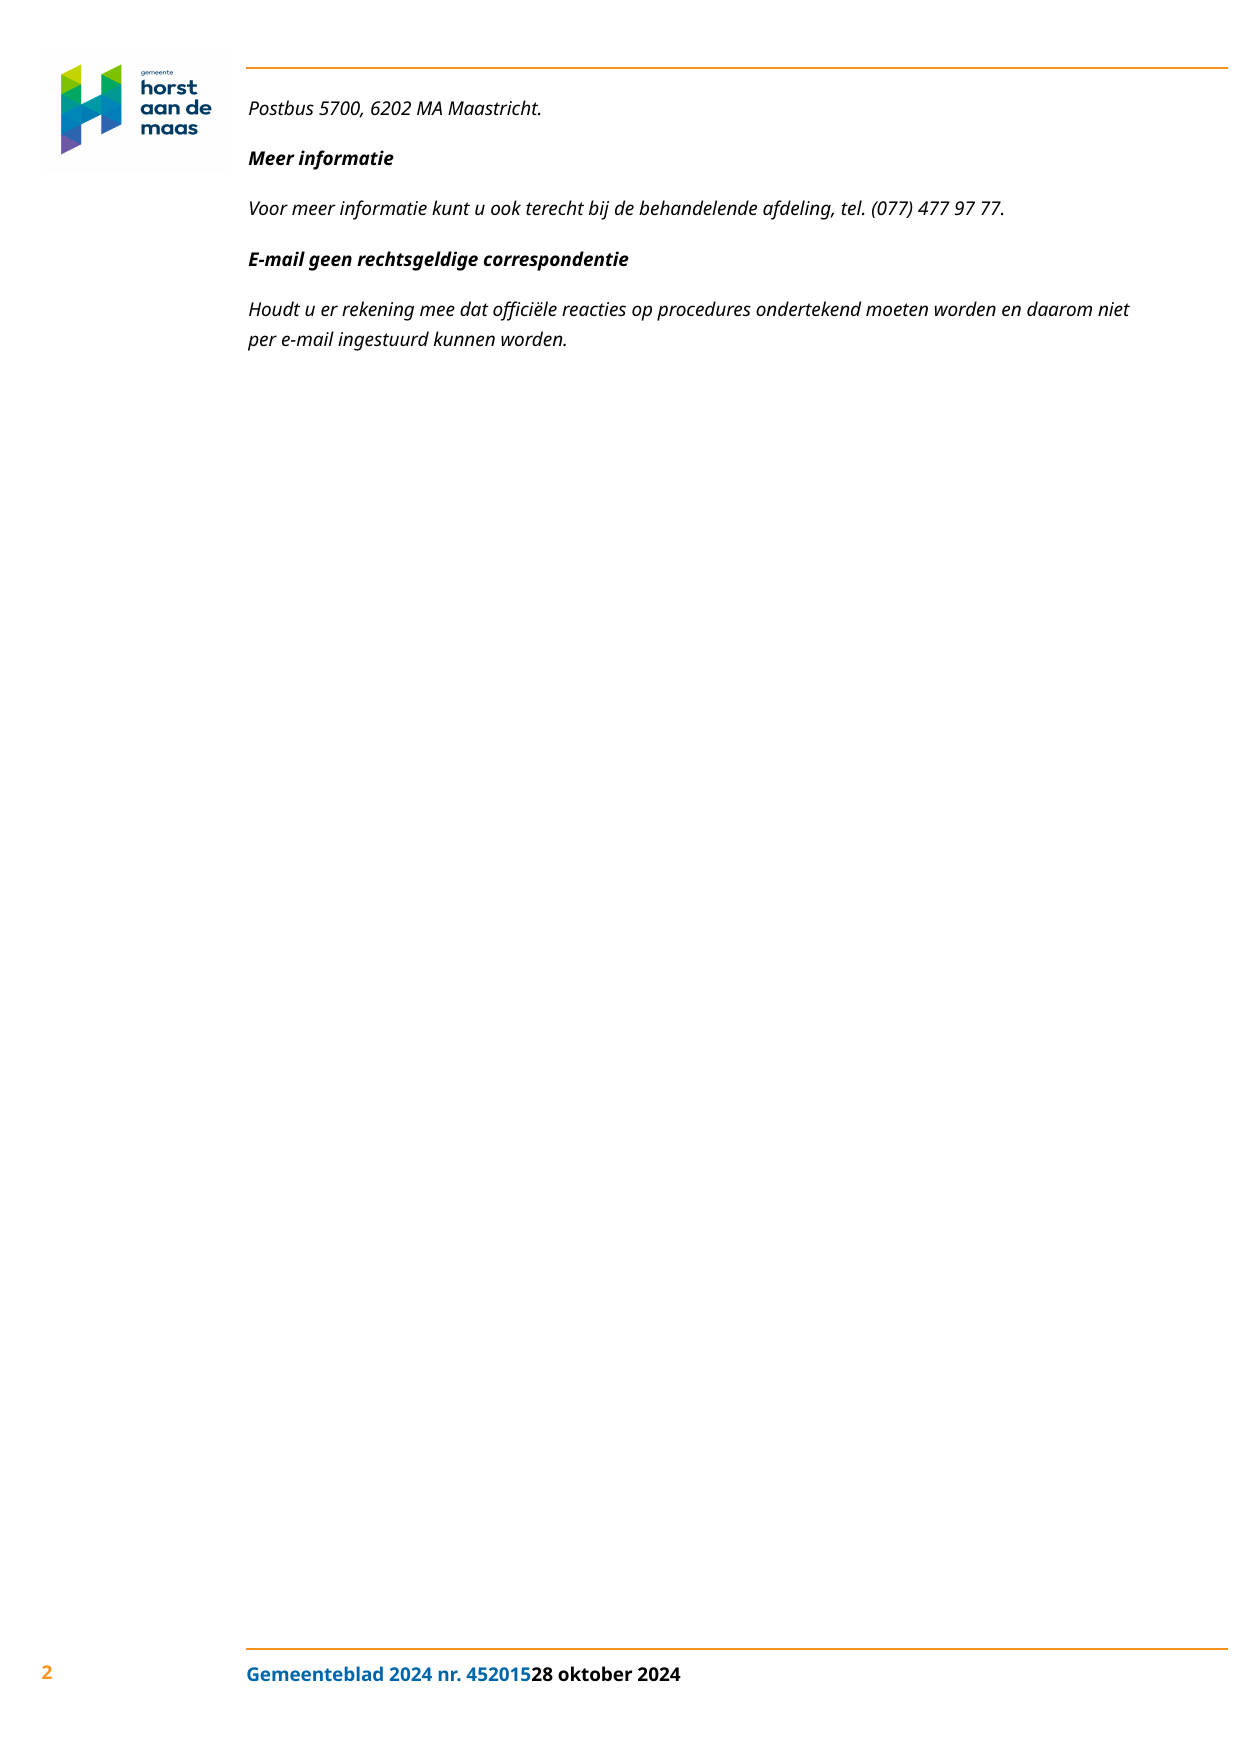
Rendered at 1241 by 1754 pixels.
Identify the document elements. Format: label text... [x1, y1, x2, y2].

picture [41, 47, 231, 172]
text Meer informatie [248, 145, 1152, 171]
text Houdt u er rekening mee dat officiële reacties op procedures ondertekend moeten worden en daarom niet per e-mail ingestuurd kunnen worden. [248, 296, 1152, 352]
text Voor meer informatie kunt u ook terecht bij de behandelende afdeling, tel. (077) 477 97 77. [248, 196, 1152, 221]
text E-mail geen rechtsgeldige correspondentie [248, 246, 1152, 272]
text Postbus 5700, 6202 MA Maastricht. [248, 95, 1152, 121]
